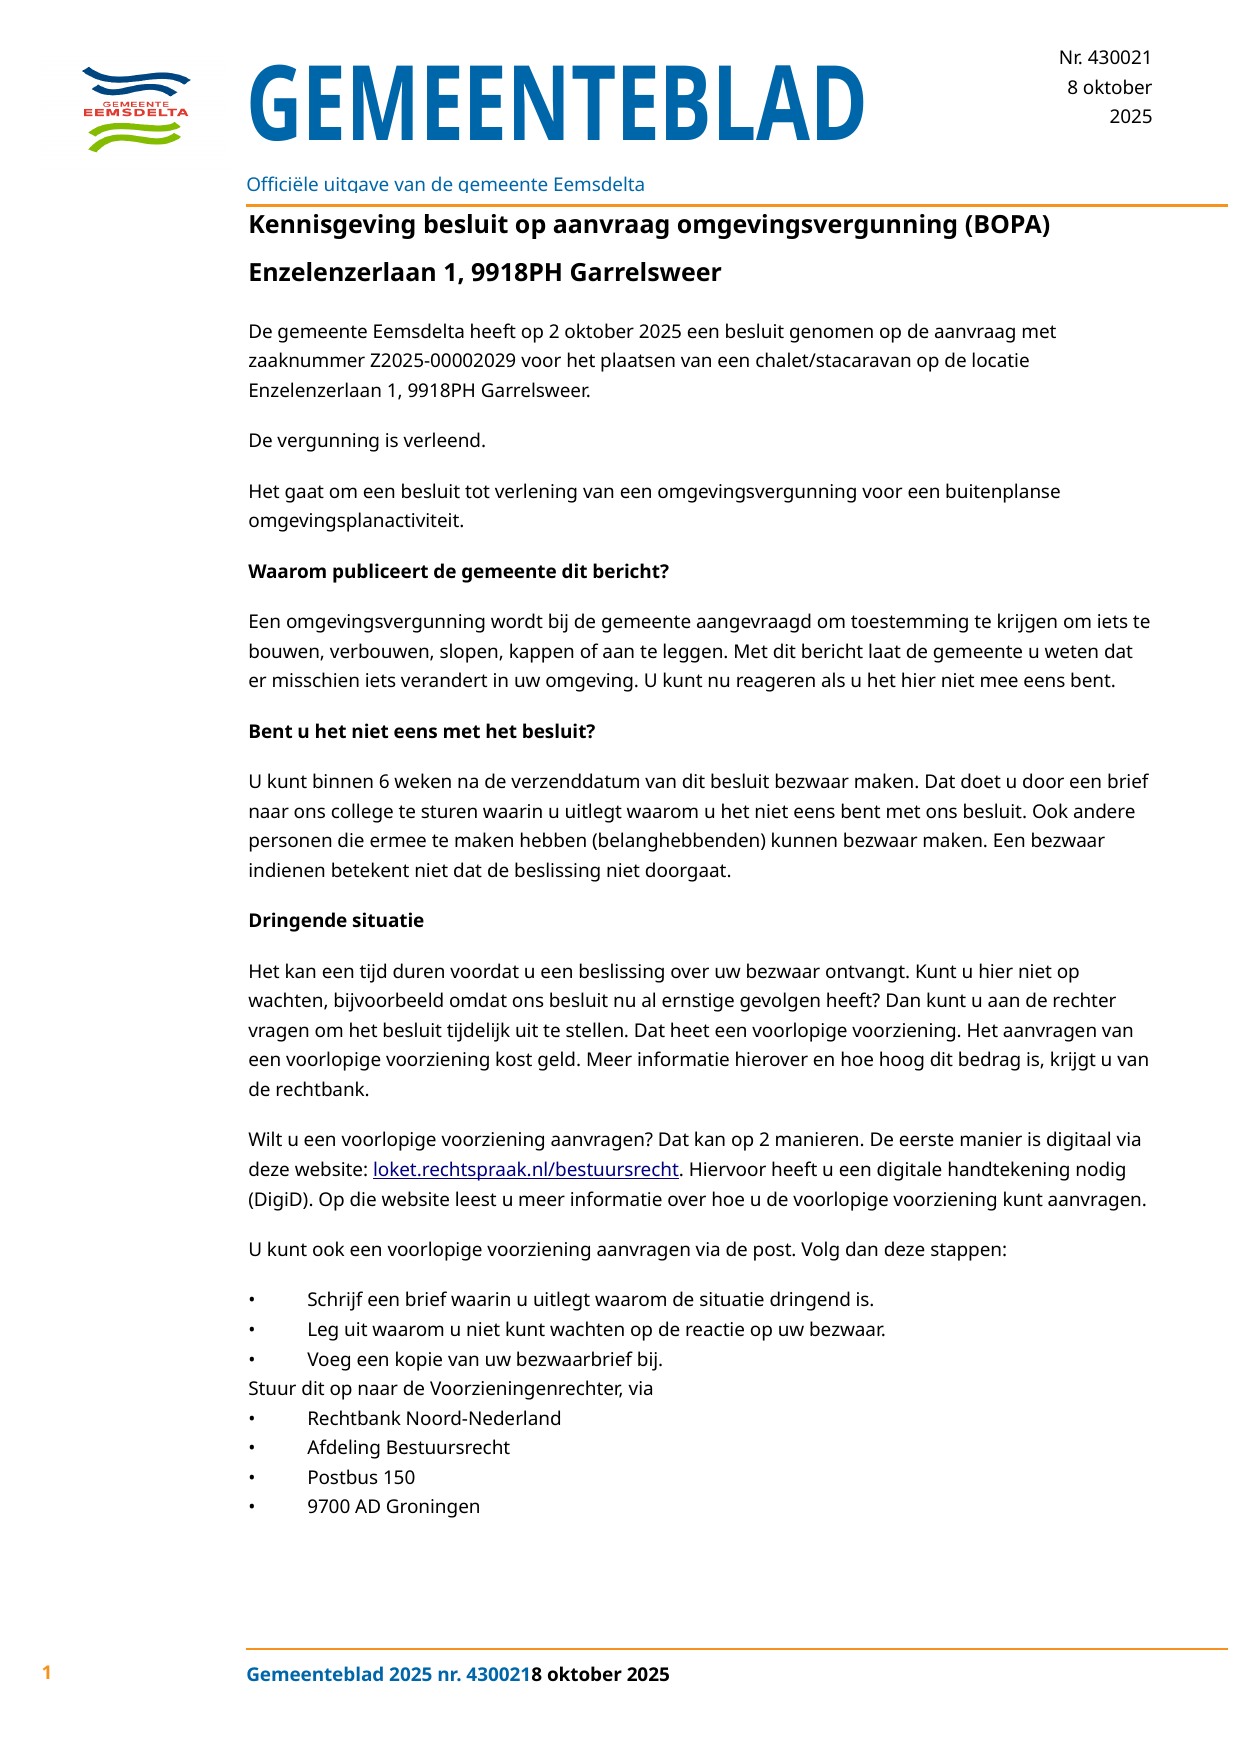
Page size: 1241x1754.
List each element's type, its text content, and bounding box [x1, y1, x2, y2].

text Een omgevingsvergunning wordt bij de gemeente aangevraagd om toestemming te krijgen om iets te bouwen, verbouwen, slopen, kappen of aan te leggen. Met dit bericht laat de gemeente u weten dat er misschien iets verandert in uw omgeving. U kunt nu reageren als u het hier niet mee eens bent. [248, 608, 1152, 693]
text De gemeente Eemsdelta heeft op 2 oktober 2025 een besluit genomen op de aanvraag met zaaknummer Z2025-00002029 voor het plaatsen van een chalet/stacaravan op de locatie Enzelenzerlaan 1, 9918PH Garrelsweer. [248, 318, 1152, 403]
text Stuur dit op naar de Voorzieningenrechter, via [248, 1375, 1152, 1401]
list Schrijf een brief waarin u uitlegt waarom de situatie dringend is. [248, 1287, 1152, 1312]
text Het kan een tijd duren voordat u een beslissing over uw bezwaar ontvangt. Kunt u hier niet op wachten, bijvoorbeeld omdat ons besluit nu al ernstige gevolgen heeft? Dan kunt u aan de rechter vragen om het besluit tijdelijk uit te stellen. Dat heet een voorlopige voorziening. Het aanvragen van een voorlopige voorziening kost geld. Meer informatie hierover en hoe hoog dit bedrag is, krijgt u van de rechtbank. [248, 958, 1152, 1102]
text Waarom publiceert de gemeente dit bericht? [248, 558, 1152, 584]
list Leg uit waarom u niet kunt wachten op de reactie op uw bezwaar. [248, 1316, 1152, 1342]
list Voeg een kopie van uw bezwaarbrief bij. [248, 1346, 1152, 1372]
list Afdeling Bestuursrecht [248, 1434, 1152, 1460]
text Bent u het niet eens met het besluit? [248, 718, 1152, 744]
text Het gaat om een besluit tot verlening van een omgevingsvergunning voor een buitenplanse omgevingsplanactiviteit. [248, 478, 1152, 533]
text Dringende situatie [248, 907, 1152, 933]
list 9700 AD Groningen [248, 1494, 1152, 1519]
text Kennisgeving besluit op aanvraag omgevingsvergunning (BOPA) Enzelenzerlaan 1, 9918PH Garrelsweer [248, 207, 1152, 288]
list Rechtbank Noord-Nederland [248, 1405, 1152, 1431]
text Wilt u een voorlopige voorziening aanvragen? Dat kan op 2 manieren. De eerste manier is digitaal via deze website: loket.rechtspraak.nl/bestuursrecht. Hiervoor heeft u een digitale handtekening nodig (DigiD). Op die website leest u meer informatie over hoe u de voorlopige voorziening kunt aanvragen. [248, 1127, 1152, 1212]
picture [41, 47, 231, 172]
text U kunt ook een voorlopige voorziening aanvragen via de post. Volg dan deze stappen: [248, 1236, 1152, 1262]
list Postbus 150 [248, 1464, 1152, 1490]
text U kunt binnen 6 weken na de verzenddatum van dit besluit bezwaar maken. Dat doet u door een brief naar ons college te sturen waarin u uitlegt waarom u het niet eens bent met ons besluit. Ook andere personen die ermee te maken hebben (belanghebbenden) kunnen bezwaar maken. Een bezwaar indienen betekent niet dat de beslissing niet doorgaat. [248, 768, 1152, 883]
text De vergunning is verleend. [248, 427, 1152, 453]
